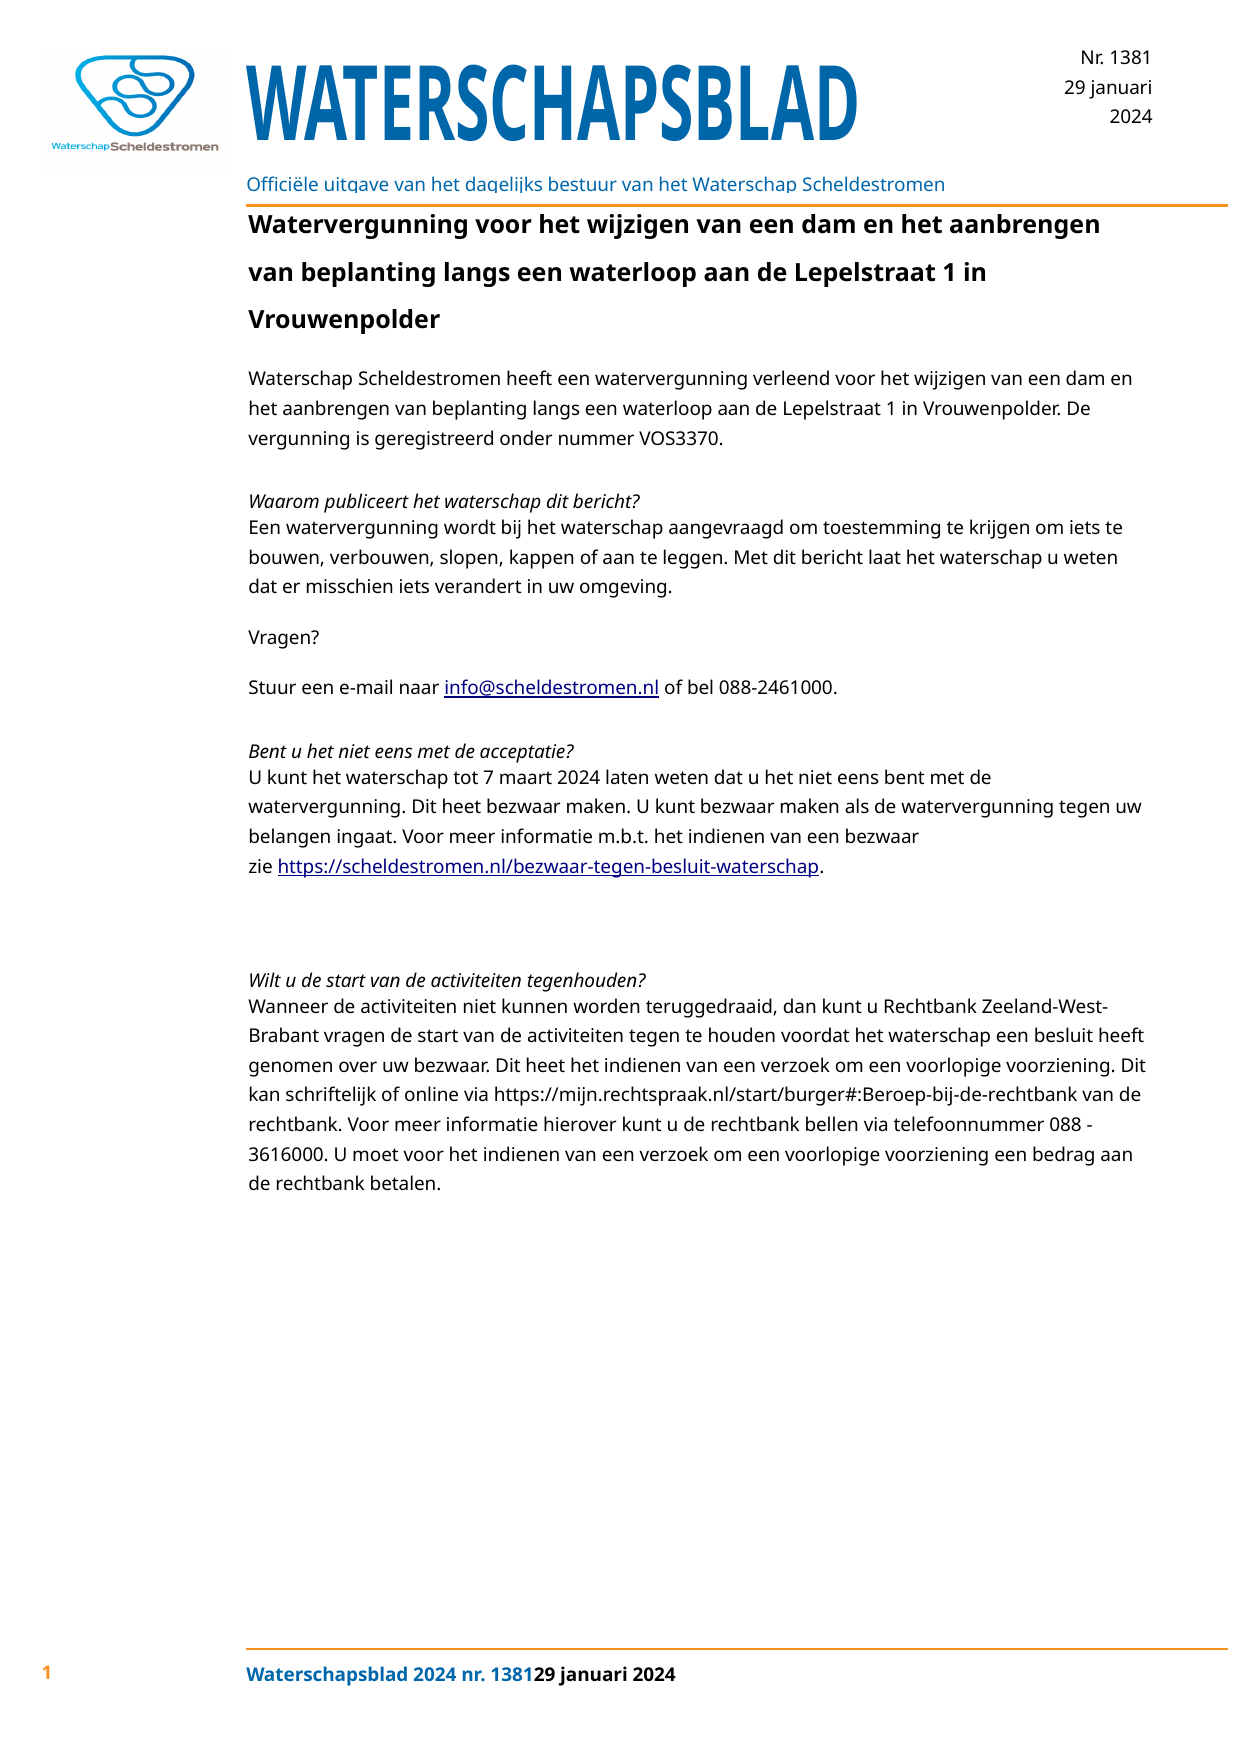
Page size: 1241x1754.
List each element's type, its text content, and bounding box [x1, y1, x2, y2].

text Waterschap Scheldestromen heeft een watervergunning verleend voor het wijzigen van een dam en het aanbrengen van beplanting langs een waterloop aan de Lepelstraat 1 in Vrouwenpolder. De vergunning is geregistreerd onder nummer VOS3370. [248, 366, 1152, 450]
text Wilt u de start van de activiteiten tegenhouden? [248, 967, 1152, 993]
picture [41, 47, 231, 172]
text Wanneer de activiteiten niet kunnen worden teruggedraaid, dan kunt u Rechtbank Zeeland-West-Brabant vragen de start van de activiteiten tegen te houden voordat het waterschap een besluit heeft genomen over uw bezwaar. Dit heet het indienen van een verzoek om een voorlopige voorziening. Dit kan schriftelijk of online via https://mijn.rechtspraak.nl/start/burger#:Beroep-bij-de-rechtbank van de rechtbank. Voor meer informatie hierover kunt u de rechtbank bellen via telefoonnummer 088 - 3616000. U moet voor het indienen van een verzoek om een voorlopige voorziening een bedrag aan de rechtbank betalen. [248, 993, 1152, 1196]
text Vragen? [248, 624, 1152, 650]
text Stuur een e-mail naar info@scheldestromen.nl of bel 088-2461000. [248, 674, 1152, 700]
text U kunt het waterschap tot 7 maart 2024 laten weten dat u het niet eens bent met de watervergunning. Dit heet bezwaar maken. U kunt bezwaar maken als de watervergunning tegen uw belangen ingaat. Voor meer informatie m.b.t. het indienen van een bezwaar zie https://scheldestromen.nl/bezwaar-tegen-besluit-waterschap. [248, 764, 1152, 878]
text Bent u het niet eens met de acceptatie? [248, 738, 1152, 764]
text Watervergunning voor het wijzigen van een dam en het aanbrengen van beplanting langs een waterloop aan de Lepelstraat 1 in Vrouwenpolder [248, 207, 1152, 336]
text Een watervergunning wordt bij het waterschap aangevraagd om toestemming te krijgen om iets te bouwen, verbouwen, slopen, kappen of aan te leggen. Met dit bericht laat het waterschap u weten dat er misschien iets verandert in uw omgeving. [248, 514, 1152, 599]
text Waarom publiceert het waterschap dit bericht? [248, 489, 1152, 514]
